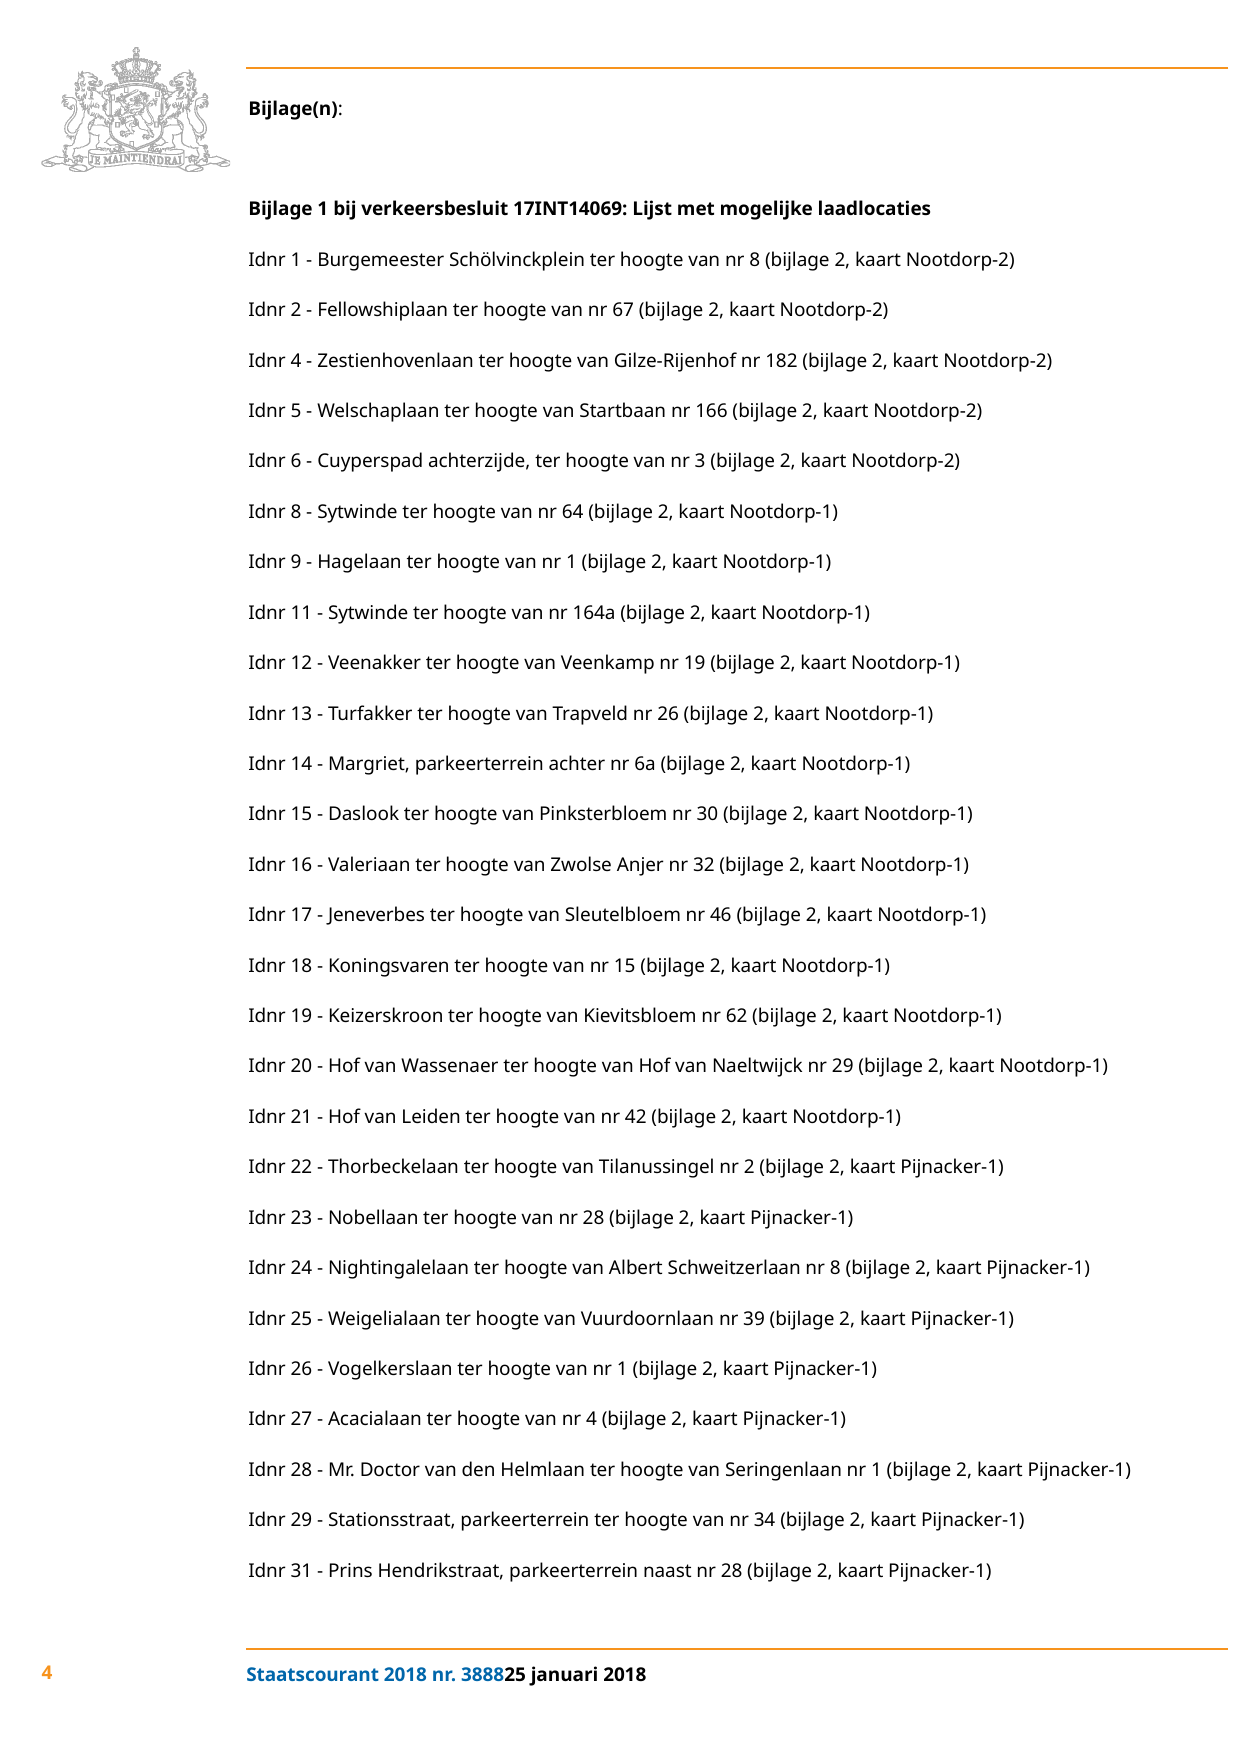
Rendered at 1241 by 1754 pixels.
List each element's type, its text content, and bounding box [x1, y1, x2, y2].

text Idnr 1 - Burgemeester Schölvinckplein ter hoogte van nr 8 (bijlage 2, kaart Nootdorp-2) [248, 246, 1152, 272]
text Idnr 29 - Stationsstraat, parkeerterrein ter hoogte van nr 34 (bijlage 2, kaart Pijnacker-1) [248, 1506, 1152, 1532]
text Idnr 25 - Weigelialaan ter hoogte van Vuurdoornlaan nr 39 (bijlage 2, kaart Pijnacker-1) [248, 1305, 1152, 1331]
text Idnr 22 - Thorbeckelaan ter hoogte van Tilanussingel nr 2 (bijlage 2, kaart Pijnacker-1) [248, 1153, 1152, 1179]
text Idnr 26 - Vogelkerslaan ter hoogte van nr 1 (bijlage 2, kaart Pijnacker-1) [248, 1355, 1152, 1381]
text Idnr 15 - Daslook ter hoogte van Pinksterbloem nr 30 (bijlage 2, kaart Nootdorp-1) [248, 801, 1152, 826]
text Idnr 13 - Turfakker ter hoogte van Trapveld nr 26 (bijlage 2, kaart Nootdorp-1) [248, 700, 1152, 726]
text Idnr 18 - Koningsvaren ter hoogte van nr 15 (bijlage 2, kaart Nootdorp-1) [248, 952, 1152, 978]
text Idnr 2 - Fellowshiplaan ter hoogte van nr 67 (bijlage 2, kaart Nootdorp-2) [248, 296, 1152, 322]
text Idnr 27 - Acacialaan ter hoogte van nr 4 (bijlage 2, kaart Pijnacker-1) [248, 1406, 1152, 1431]
text Idnr 31 - Prins Hendrikstraat, parkeerterrein naast nr 28 (bijlage 2, kaart Pijnacker-1) [248, 1557, 1152, 1583]
text Idnr 19 - Keizerskroon ter hoogte van Kievitsbloem nr 62 (bijlage 2, kaart Nootdorp-1) [248, 1002, 1152, 1028]
text Idnr 5 - Welschaplaan ter hoogte van Startbaan nr 166 (bijlage 2, kaart Nootdorp-2) [248, 397, 1152, 423]
text Idnr 12 - Veenakker ter hoogte van Veenkamp nr 19 (bijlage 2, kaart Nootdorp-1) [248, 649, 1152, 675]
text Idnr 16 - Valeriaan ter hoogte van Zwolse Anjer nr 32 (bijlage 2, kaart Nootdorp-1) [248, 851, 1152, 877]
picture [41, 47, 231, 172]
text Idnr 23 - Nobellaan ter hoogte van nr 28 (bijlage 2, kaart Pijnacker-1) [248, 1204, 1152, 1230]
text Idnr 14 - Margriet, parkeerterrein achter nr 6a (bijlage 2, kaart Nootdorp-1) [248, 750, 1152, 776]
text Idnr 21 - Hof van Leiden ter hoogte van nr 42 (bijlage 2, kaart Nootdorp-1) [248, 1103, 1152, 1129]
text Idnr 11 - Sytwinde ter hoogte van nr 164a (bijlage 2, kaart Nootdorp-1) [248, 599, 1152, 625]
text Bijlage(n): [248, 95, 1152, 121]
text Bijlage 1 bij verkeersbesluit 17INT14069: Lijst met mogelijke laadlocaties [248, 196, 1152, 221]
text Idnr 24 - Nightingalelaan ter hoogte van Albert Schweitzerlaan nr 8 (bijlage 2, kaart Pijnacker-1) [248, 1254, 1152, 1280]
text Idnr 17 - Jeneverbes ter hoogte van Sleutelbloem nr 46 (bijlage 2, kaart Nootdorp-1) [248, 901, 1152, 927]
text Idnr 6 - Cuyperspad achterzijde, ter hoogte van nr 3 (bijlage 2, kaart Nootdorp-2) [248, 448, 1152, 473]
text Idnr 4 - Zestienhovenlaan ter hoogte van Gilze-Rijenhof nr 182 (bijlage 2, kaart Nootdorp-2) [248, 347, 1152, 373]
text Idnr 9 - Hagelaan ter hoogte van nr 1 (bijlage 2, kaart Nootdorp-1) [248, 548, 1152, 574]
text Idnr 28 - Mr. Doctor van den Helmlaan ter hoogte van Seringenlaan nr 1 (bijlage 2, kaart Pijnacker-1) [248, 1456, 1152, 1482]
text Idnr 20 - Hof van Wassenaer ter hoogte van Hof van Naeltwijck nr 29 (bijlage 2, kaart Nootdorp-1) [248, 1053, 1152, 1078]
text Idnr 8 - Sytwinde ter hoogte van nr 64 (bijlage 2, kaart Nootdorp-1) [248, 498, 1152, 524]
